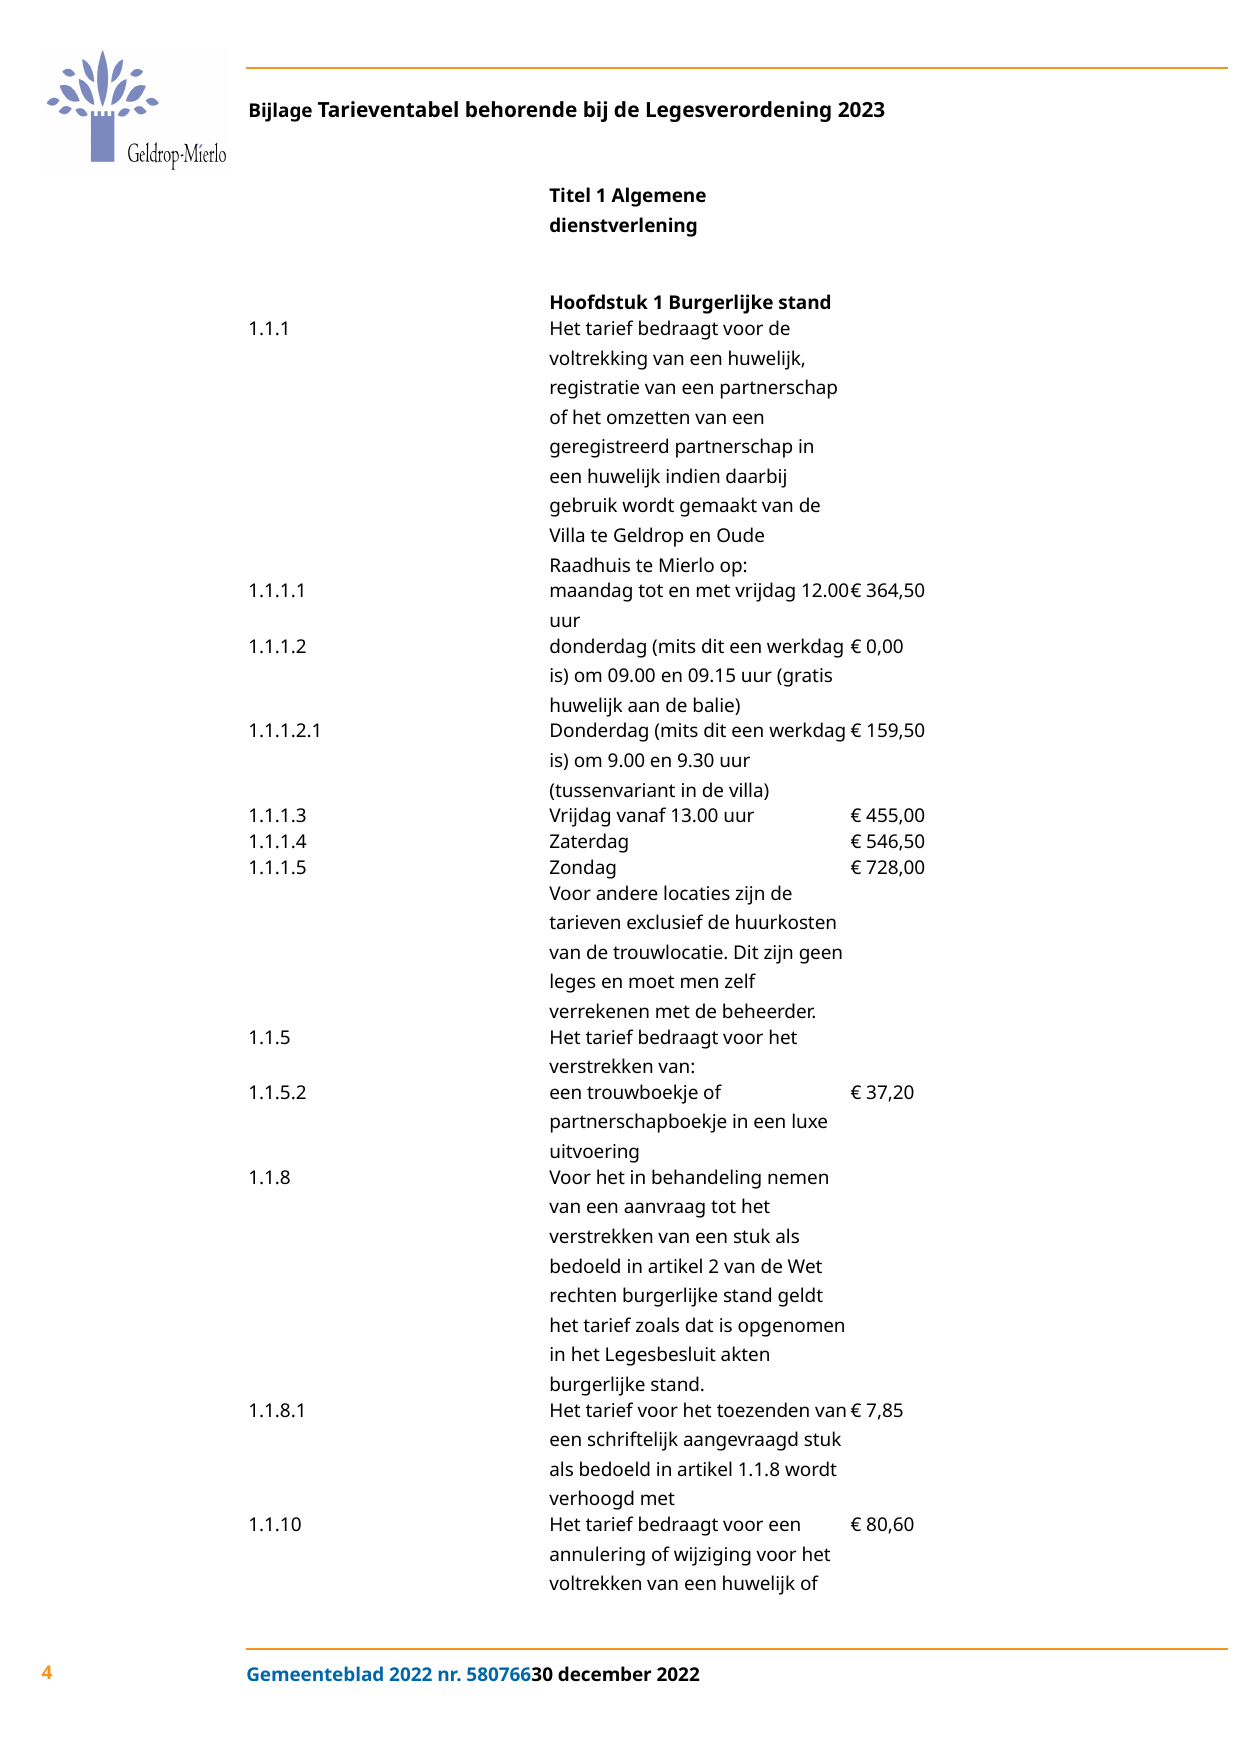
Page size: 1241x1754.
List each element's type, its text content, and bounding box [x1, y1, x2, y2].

table_cell Zondag [549, 854, 850, 880]
table_cell 1.1.1 [248, 315, 549, 577]
table_cell 1.1.8 [248, 1164, 549, 1397]
table_header [248, 183, 549, 238]
table_cell [850, 289, 1152, 315]
table_cell € 455,00 [850, 803, 1152, 828]
table_cell € 80,60 [850, 1511, 1152, 1596]
table_cell 1.1.1.1 [248, 578, 549, 633]
table_cell [850, 238, 1152, 264]
table_cell € 37,20 [850, 1079, 1152, 1164]
table_cell € 0,00 [850, 633, 1152, 718]
table_cell [850, 880, 1152, 1024]
text Bijlage Tarieventabel behorende bij de Legesverordening 2023 [248, 95, 1152, 123]
table_cell een trouwboekje of partnerschapboekje in een luxe uitvoering [549, 1079, 850, 1164]
table_cell 1.1.5.2 [248, 1079, 549, 1164]
table_cell Voor het in behandeling nemen van een aanvraag tot het verstrekken van een stuk als bedoeld in artikel 2 van de Wet rechten burgerlijke stand geldt het tarief zoals dat is opgenomen in het Legesbesluit akten burgerlijke stand. [549, 1164, 850, 1397]
table_cell 1.1.1.2 [248, 633, 549, 718]
table_cell maandag tot en met vrijdag 12.00 uur [549, 578, 850, 633]
table_cell [850, 315, 1152, 577]
table_cell Het tarief voor het toezenden van een schriftelijk aangevraagd stuk als bedoeld in artikel 1.1.8 wordt verhoogd met [549, 1397, 850, 1511]
table_cell 1.1.1.2.1 [248, 718, 549, 803]
picture [41, 47, 231, 172]
table_cell Vrijdag vanaf 13.00 uur [549, 803, 850, 828]
table_cell Voor andere locaties zijn de tarieven exclusief de huurkosten van de trouwlocatie. Dit zijn geen leges en moet men zelf verrekenen met de beheerder. [549, 880, 850, 1024]
table_header [850, 183, 1152, 238]
table_cell 1.1.5 [248, 1024, 549, 1079]
table_cell [248, 238, 549, 264]
table_cell € 546,50 [850, 828, 1152, 854]
table_cell [549, 264, 850, 289]
table_cell 1.1.1.4 [248, 828, 549, 854]
table_cell 1.1.10 [248, 1511, 549, 1596]
table_cell € 159,50 [850, 718, 1152, 803]
table_cell € 728,00 [850, 854, 1152, 880]
table_cell 1.1.1.5 [248, 854, 549, 880]
table_cell Het tarief bedraagt voor het verstrekken van: [549, 1024, 850, 1079]
table_cell [549, 238, 850, 264]
table_header Titel 1 Algemene dienstverlening [549, 183, 850, 238]
table_cell Het tarief bedraagt voor de voltrekking van een huwelijk, registratie van een partnerschap of het omzetten van een geregistreerd partnerschap in een huwelijk indien daarbij gebruik wordt gemaakt van de Villa te Geldrop en Oude Raadhuis te Mierlo op: [549, 315, 850, 577]
table_cell [850, 1024, 1152, 1079]
table_cell [248, 880, 549, 1024]
table_cell 1.1.1.3 [248, 803, 549, 828]
table_cell donderdag (mits dit een werkdag is) om 09.00 en 09.15 uur (gratis huwelijk aan de balie) [549, 633, 850, 718]
table_cell Zaterdag [549, 828, 850, 854]
table_cell [850, 1164, 1152, 1397]
table_cell 1.1.8.1 [248, 1397, 549, 1511]
table_cell € 7,85 [850, 1397, 1152, 1511]
table_cell [850, 264, 1152, 289]
table_cell Het tarief bedraagt voor een annulering of wijziging voor het voltrekken van een huwelijk of [549, 1511, 850, 1596]
table_cell [248, 264, 549, 289]
table_cell [248, 289, 549, 315]
table_cell € 364,50 [850, 578, 1152, 633]
table_cell Donderdag (mits dit een werkdag is) om 9.00 en 9.30 uur (tussenvariant in de villa) [549, 718, 850, 803]
table_cell Hoofdstuk 1 Burgerlijke stand [549, 289, 850, 315]
